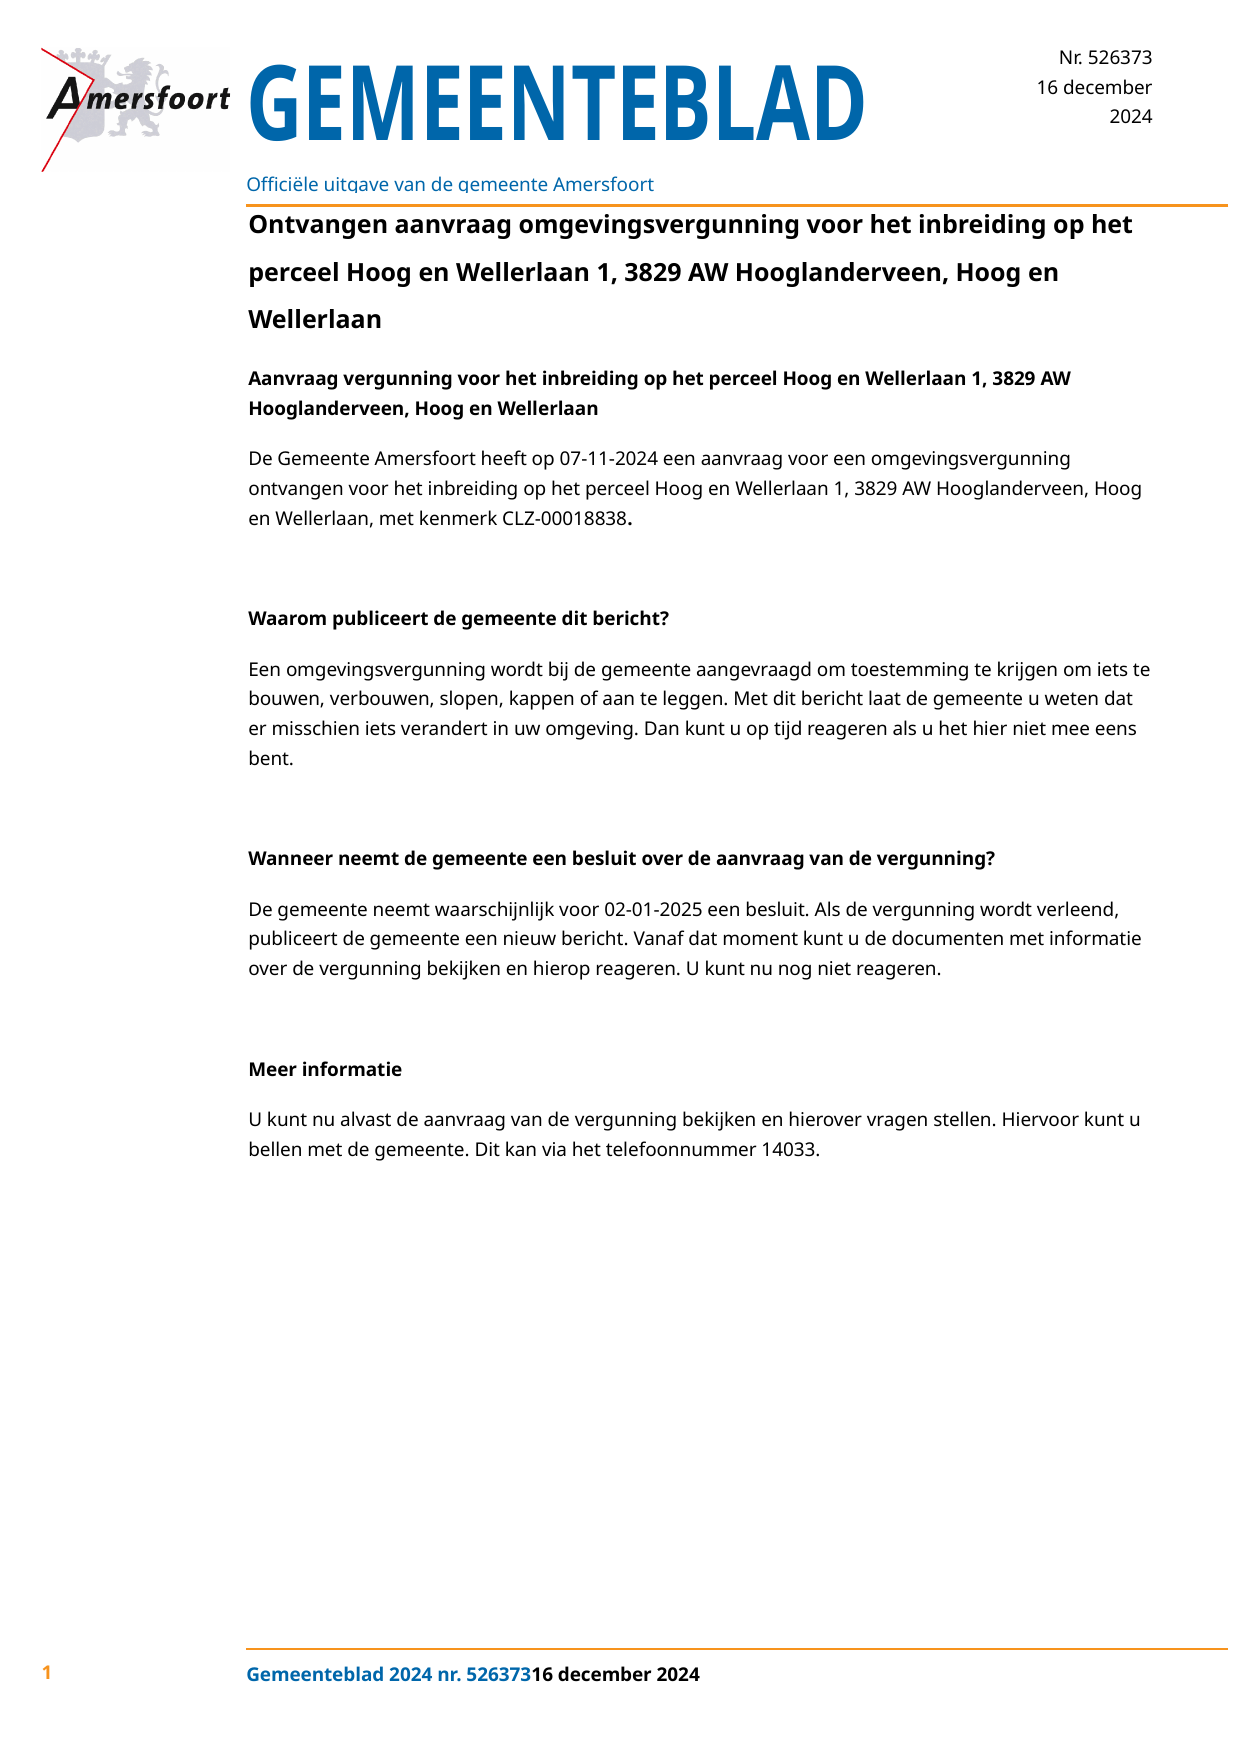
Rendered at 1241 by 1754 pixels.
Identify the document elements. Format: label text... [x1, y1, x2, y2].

picture [41, 47, 231, 172]
text De Gemeente Amersfoort heeft op 07-11-2024 een aanvraag voor een omgevingsvergunning ontvangen voor het inbreiding op het perceel Hoog en Wellerlaan 1, 3829 AW Hooglanderveen, Hoog en Wellerlaan, met kenmerk CLZ-00018838. [248, 446, 1152, 530]
text Meer informatie [248, 1056, 1152, 1082]
text Een omgevingsvergunning wordt bij de gemeente aangevraagd om toestemming te krijgen om iets te bouwen, verbouwen, slopen, kappen of aan te leggen. Met dit bericht laat de gemeente u weten dat er misschien iets verandert in uw omgeving. Dan kunt u op tijd reageren als u het hier niet mee eens bent. [248, 656, 1152, 770]
text Ontvangen aanvraag omgevingsvergunning voor het inbreiding op het perceel Hoog en Wellerlaan 1, 3829 AW Hooglanderveen, Hoog en Wellerlaan [248, 207, 1152, 336]
text De gemeente neemt waarschijnlijk voor 02-01-2025 een besluit. Als de vergunning wordt verleend, publiceert de gemeente een nieuw bericht. Vanaf dat moment kunt u de documenten met informatie over de vergunning bekijken en hierop reageren. U kunt nu nog niet reageren. [248, 896, 1152, 981]
text Waarom publiceert de gemeente dit bericht? [248, 606, 1152, 631]
text U kunt nu alvast de aanvraag van de vergunning bekijken en hierover vragen stellen. Hiervoor kunt u bellen met de gemeente. Dit kan via het telefoonnummer 14033. [248, 1106, 1152, 1162]
text Aanvraag vergunning voor het inbreiding op het perceel Hoog en Wellerlaan 1, 3829 AW Hooglanderveen, Hoog en Wellerlaan [248, 366, 1152, 421]
text Wanneer neemt de gemeente een besluit over de aanvraag van de vergunning? [248, 846, 1152, 871]
